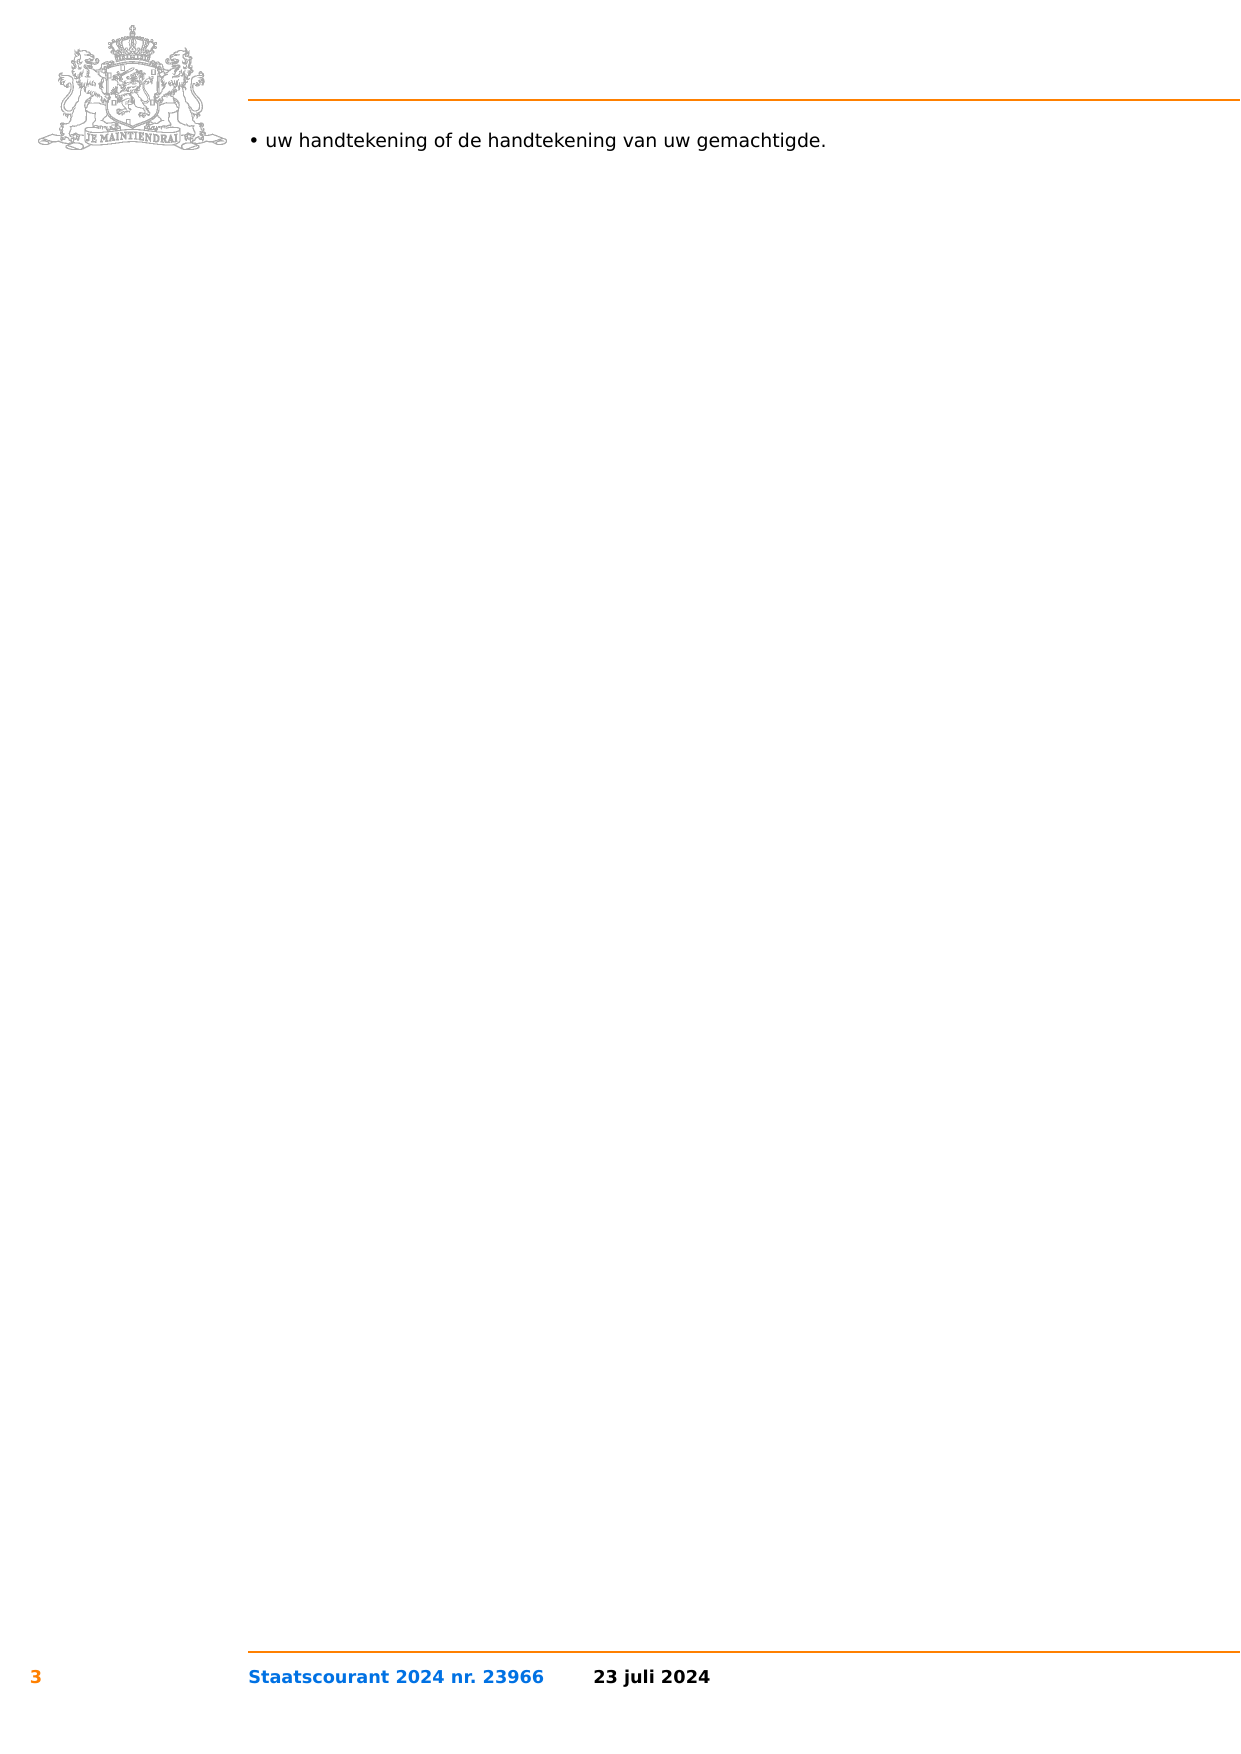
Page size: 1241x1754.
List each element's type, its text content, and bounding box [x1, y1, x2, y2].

picture [38, 25, 227, 150]
text • uw handtekening of de handtekening van uw gemachtigde. [248, 130, 1163, 152]
